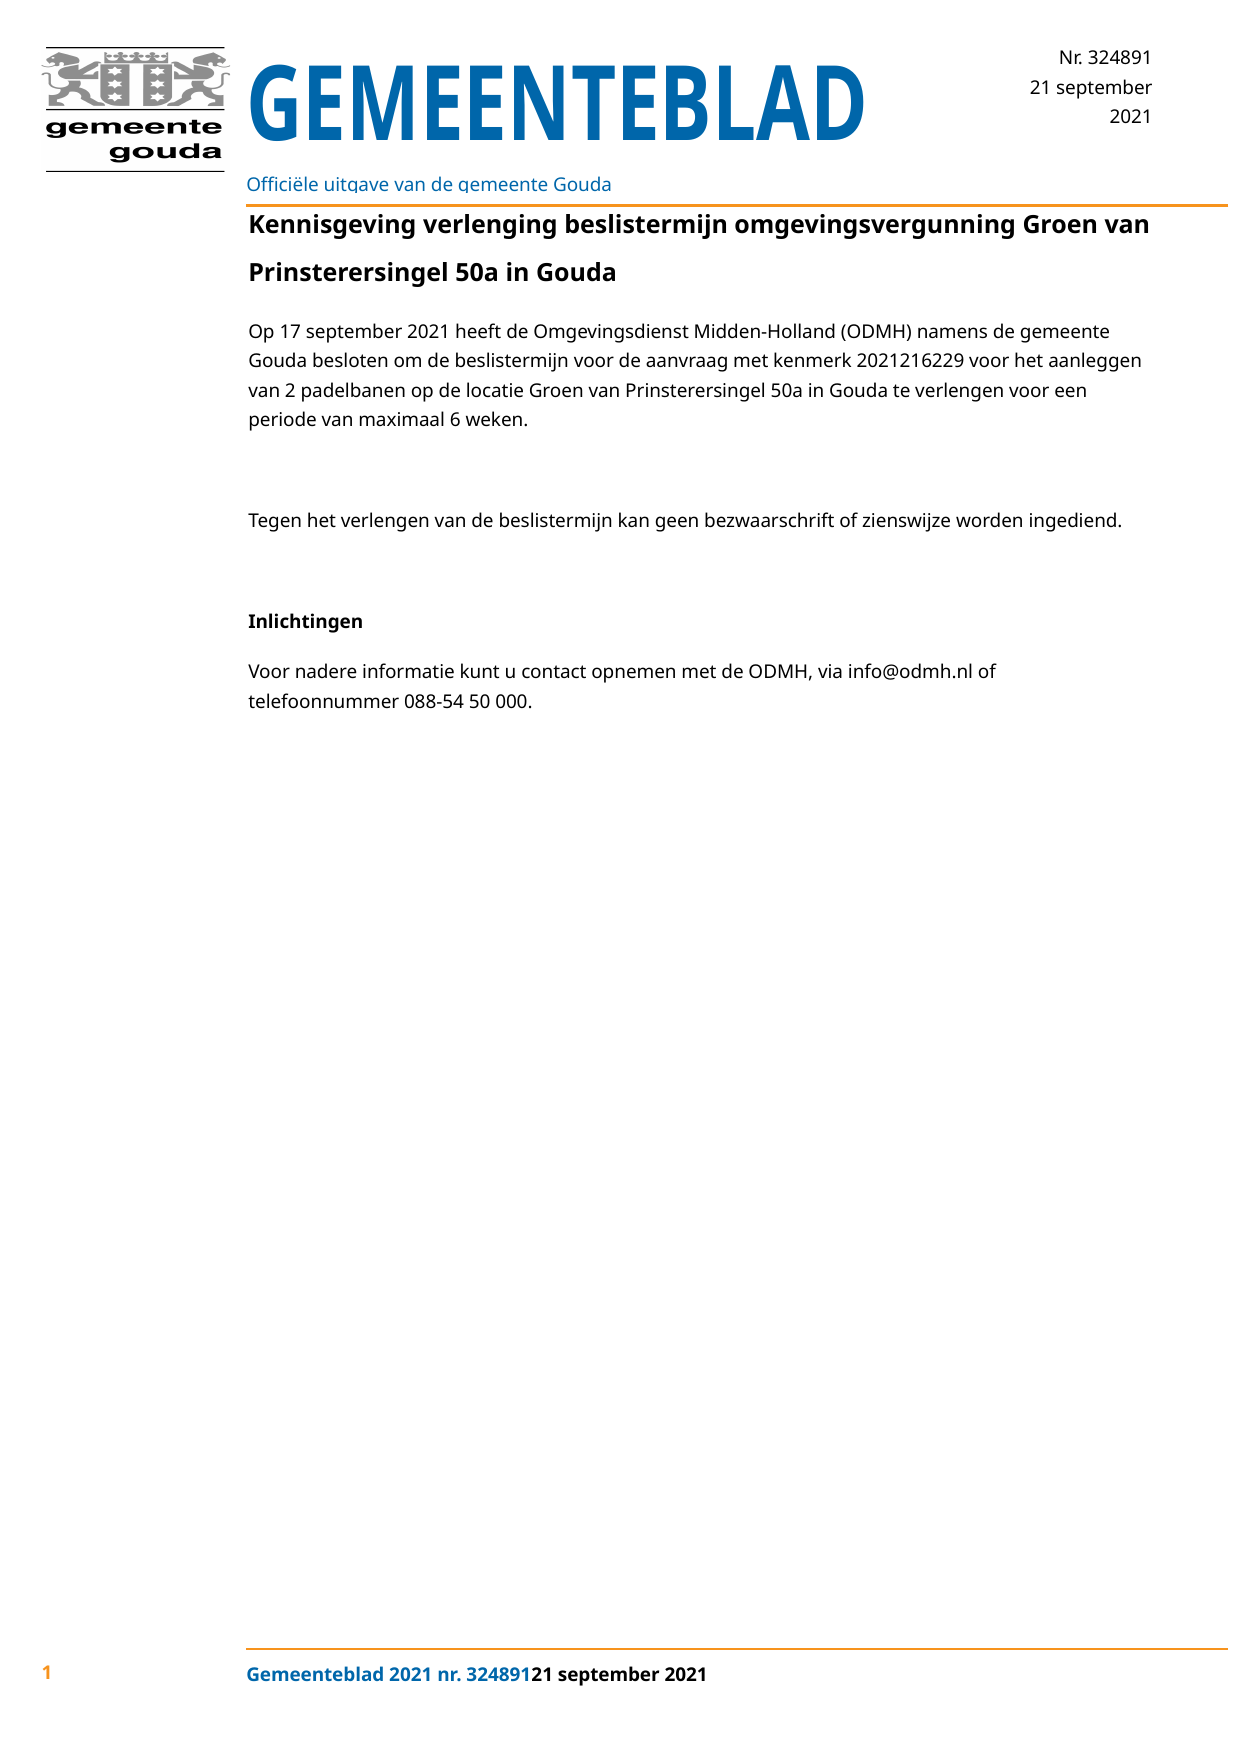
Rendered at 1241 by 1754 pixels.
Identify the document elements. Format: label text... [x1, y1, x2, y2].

text Tegen het verlengen van de beslistermijn kan geen bezwaarschrift of zienswijze worden ingediend. [248, 507, 1152, 533]
text Op 17 september 2021 heeft de Omgevingsdienst Midden-Holland (ODMH) namens de gemeente Gouda besloten om de beslistermijn voor de aanvraag met kenmerk 2021216229 voor het aanleggen van 2 padelbanen op de locatie Groen van Prinsterersingel 50a in Gouda te verlengen voor een periode van maximaal 6 weken. [248, 318, 1152, 432]
text Voor nadere informatie kunt u contact opnemen met de ODMH, via info@odmh.nl of telefoonnummer 088-54 50 000. [248, 659, 1152, 714]
text Inlichtingen [248, 608, 1152, 634]
text Kennisgeving verlenging beslistermijn omgevingsvergunning Groen van Prinsterersingel 50a in Gouda [248, 207, 1152, 288]
picture [41, 47, 231, 172]
